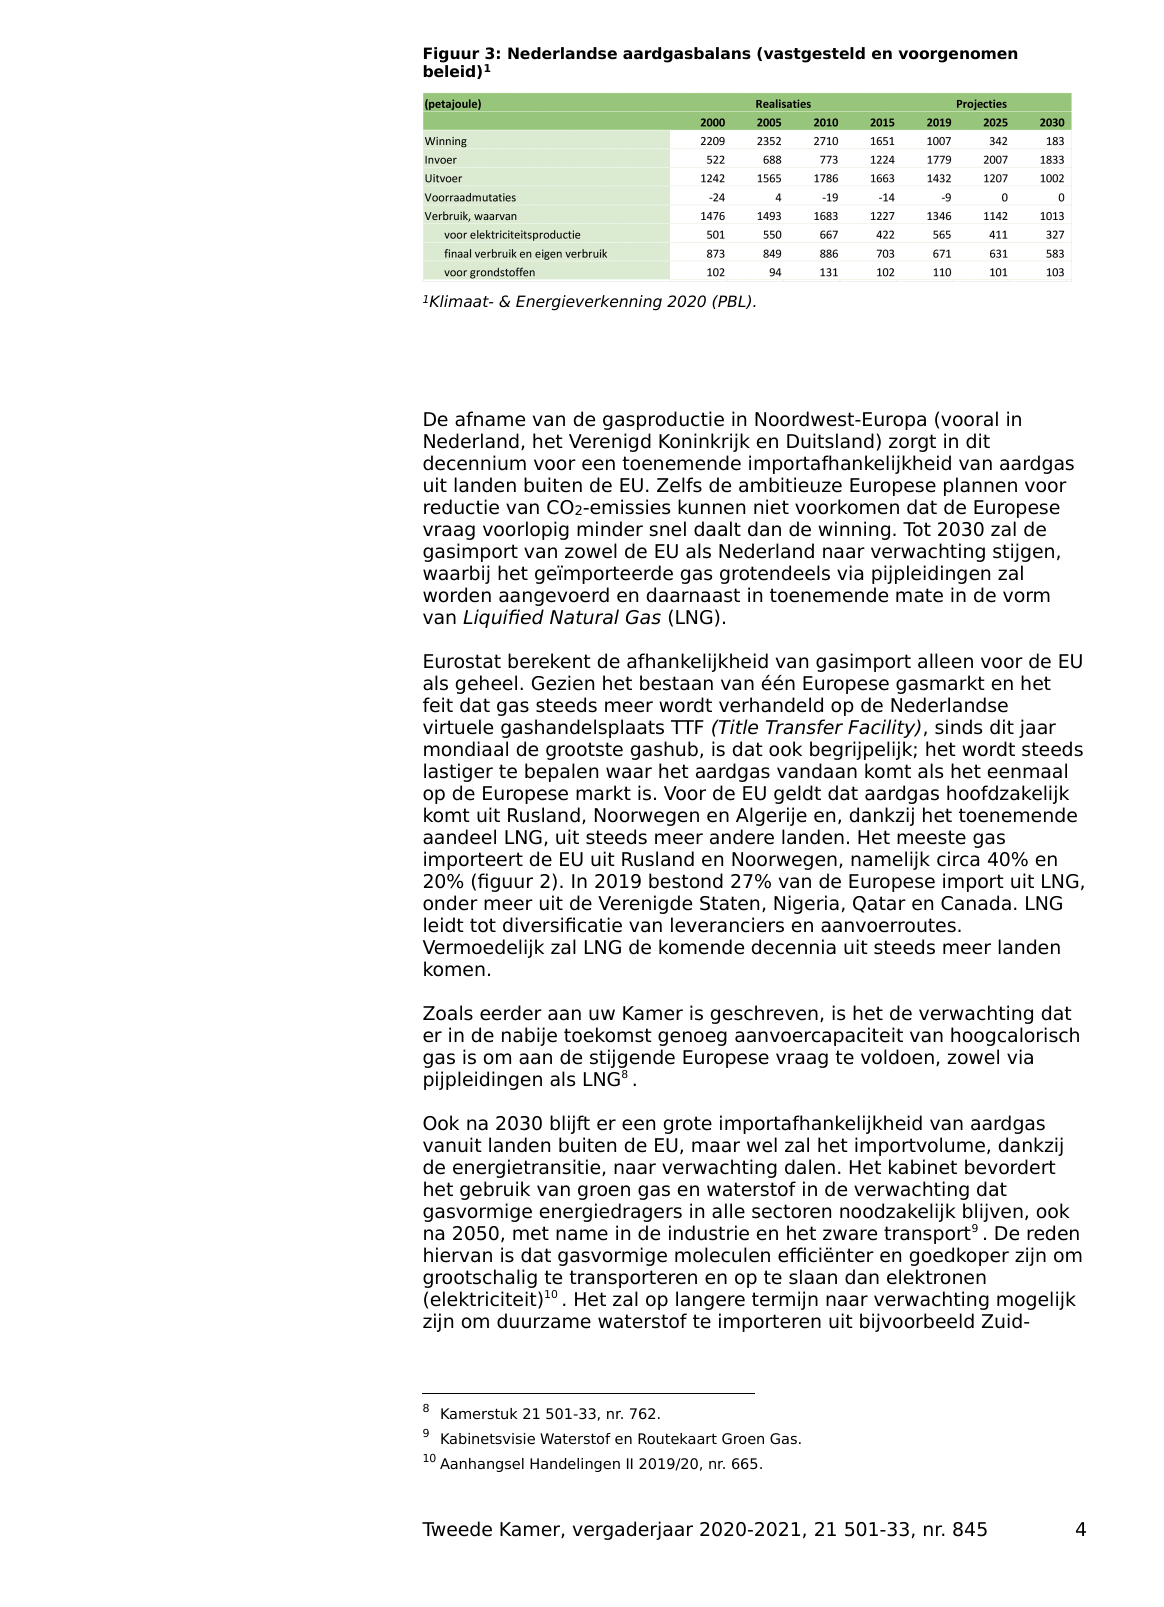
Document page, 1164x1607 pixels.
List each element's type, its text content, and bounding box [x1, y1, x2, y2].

text Kabinetsvisie Waterstof en Routekaart Groen Gas. [422, 1427, 1087, 1449]
text Aanhangsel Handelingen II 2019/20, nr. 665. [422, 1452, 1087, 1474]
text 1Klimaat- & Energieverkenning 2020 (PBL). [422, 293, 1072, 312]
text Kamerstuk 21 501-33, nr. 762. [422, 1402, 1087, 1424]
text Ook na 2030 blijft er een grote importafhankelijkheid van aardgas vanuit landen buiten de EU, maar wel zal het importvolume, dankzij de energietransitie, naar verwachting dalen. Het kabinet bevordert het gebruik van groen gas en waterstof in de verwachting dat gasvormige energiedragers in alle sectoren noodzakelijk blijven, ook na 2050, met name in de industrie en het zware transport. De reden hiervan is dat gasvormige moleculen efficiënter en goedkoper zijn om grootschalig te transporteren en op te slaan dan elektronen (elektriciteit). Het zal op langere termijn naar verwachting mogelijk zijn om duurzame waterstof te importeren uit bijvoorbeeld Zuid- [422, 1113, 1087, 1333]
text Zoals eerder aan uw Kamer is geschreven, is het de verwachting dat er in de nabije toekomst genoeg aanvoercapaciteit van hoogcalorisch gas is om aan de stijgende Europese vraag te voldoen, zowel via pijpleidingen als LNG. [422, 1003, 1087, 1091]
picture [422, 92, 1072, 282]
text Figuur 3: Nederlandse aardgasbalans (vastgesteld en voorgenomen beleid)1 [422, 45, 1072, 81]
text De afname van de gasproductie in Noordwest-Europa (vooral in Nederland, het Verenigd Koninkrijk en Duitsland) zorgt in dit decennium voor een toenemende importafhankelijkheid van aardgas uit landen buiten de EU. Zelfs de ambitieuze Europese plannen voor reductie van CO2-emissies kunnen niet voorkomen dat de Europese vraag voorlopig minder snel daalt dan de winning. Tot 2030 zal de gasimport van zowel de EU als Nederland naar verwachting stijgen, waarbij het geïmporteerde gas grotendeels via pijpleidingen zal worden aangevoerd en daarnaast in toenemende mate in de vorm van Liquified Natural Gas (LNG). [422, 409, 1087, 629]
text Eurostat berekent de afhankelijkheid van gasimport alleen voor de EU als geheel. Gezien het bestaan van één Europese gasmarkt en het feit dat gas steeds meer wordt verhandeld op de Nederlandse virtuele gashandelsplaats TTF (Title Transfer Facility), sinds dit jaar mondiaal de grootste gashub, is dat ook begrijpelijk; het wordt steeds lastiger te bepalen waar het aardgas vandaan komt als het eenmaal op de Europese markt is. Voor de EU geldt dat aardgas hoofdzakelijk komt uit Rusland, Noorwegen en Algerije en, dankzij het toenemende aandeel LNG, uit steeds meer andere landen. Het meeste gas importeert de EU uit Rusland en Noorwegen, namelijk circa 40% en 20% (figuur 2). In 2019 bestond 27% van de Europese import uit LNG, onder meer uit de Verenigde Staten, Nigeria, Qatar en Canada. LNG leidt tot diversificatie van leveranciers en aanvoerroutes. Vermoedelijk zal LNG de komende decennia uit steeds meer landen komen. [422, 651, 1087, 981]
